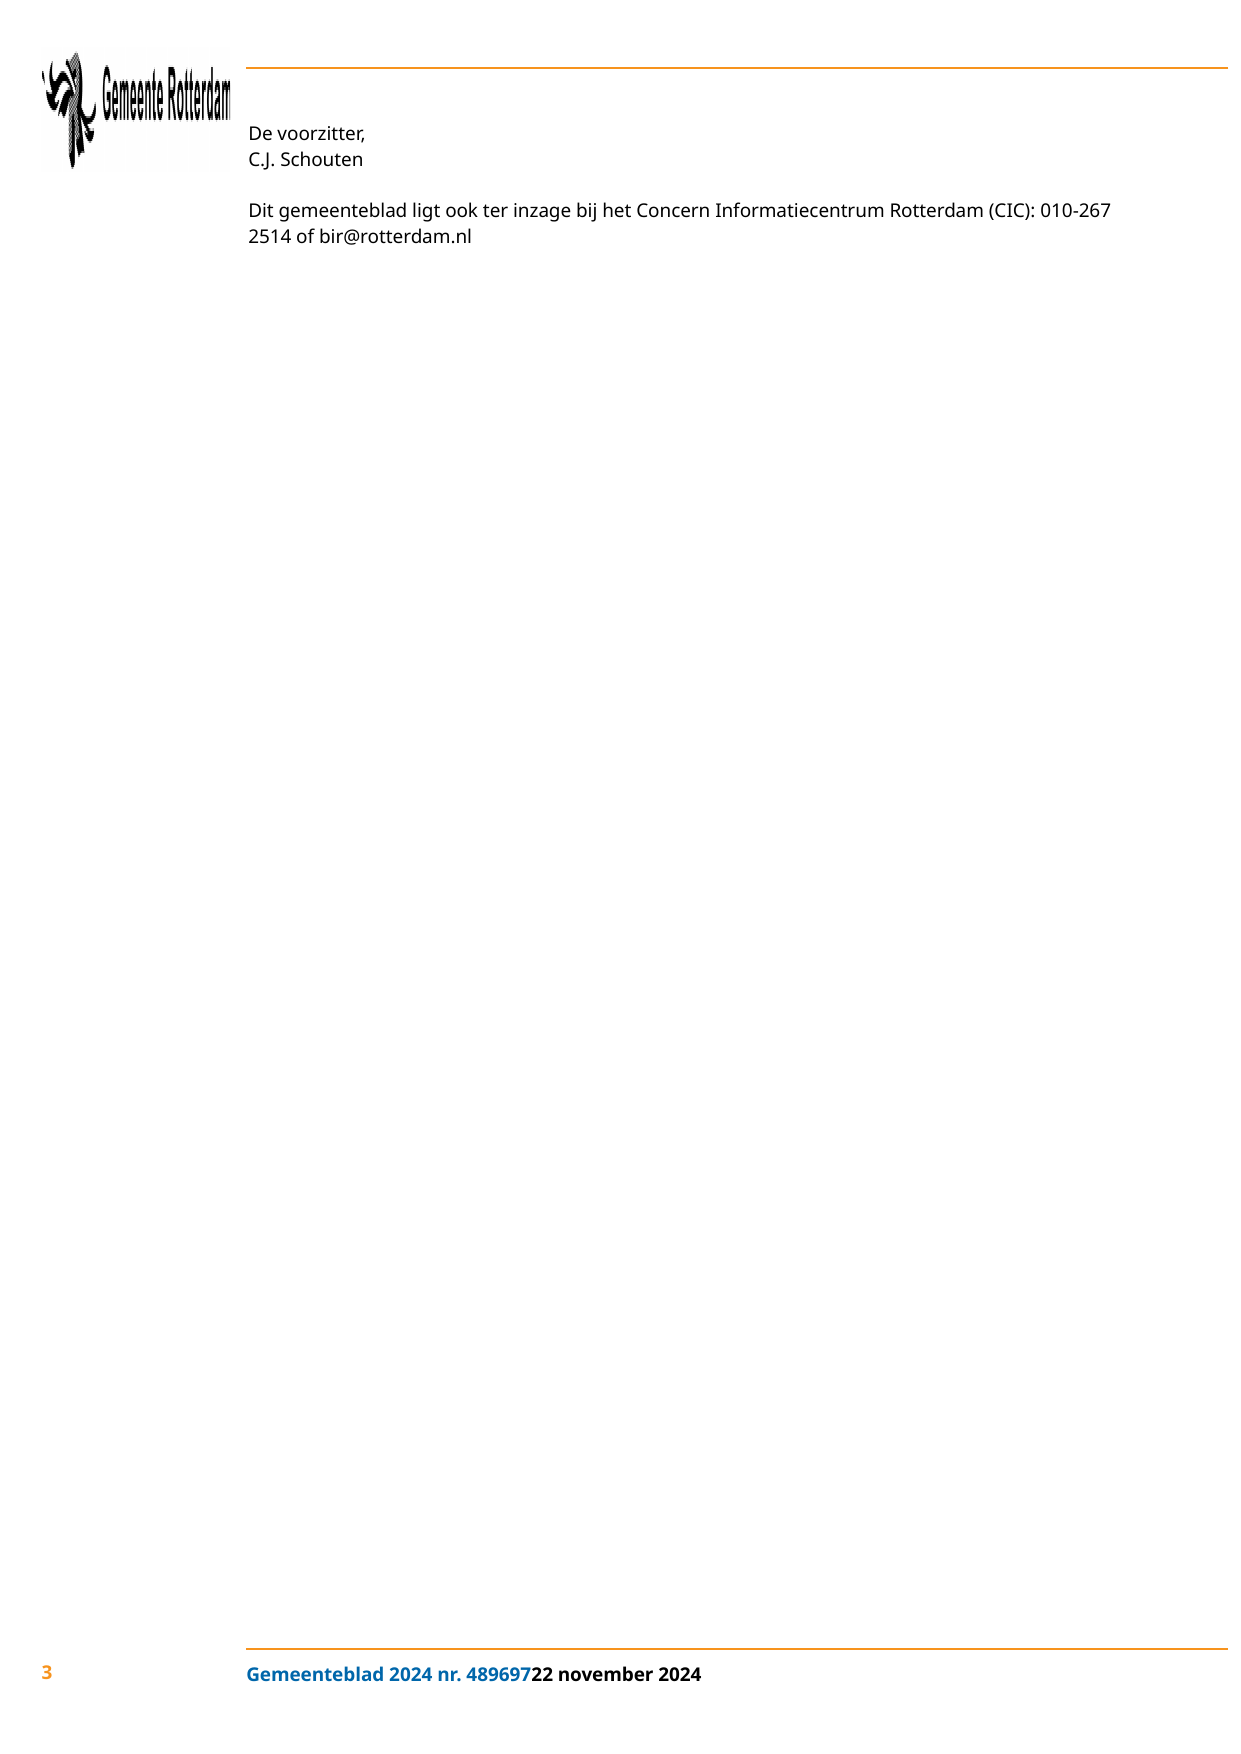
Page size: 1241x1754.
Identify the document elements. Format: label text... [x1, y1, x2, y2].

text De voorzitter, [248, 121, 1152, 146]
picture [41, 47, 231, 172]
text C.J. Schouten [248, 146, 1152, 172]
text Dit gemeenteblad ligt ook ter inzage bij het Concern Informatiecentrum Rotterdam (CIC): 010-267 2514 of bir@rotterdam.nl [248, 198, 1152, 249]
